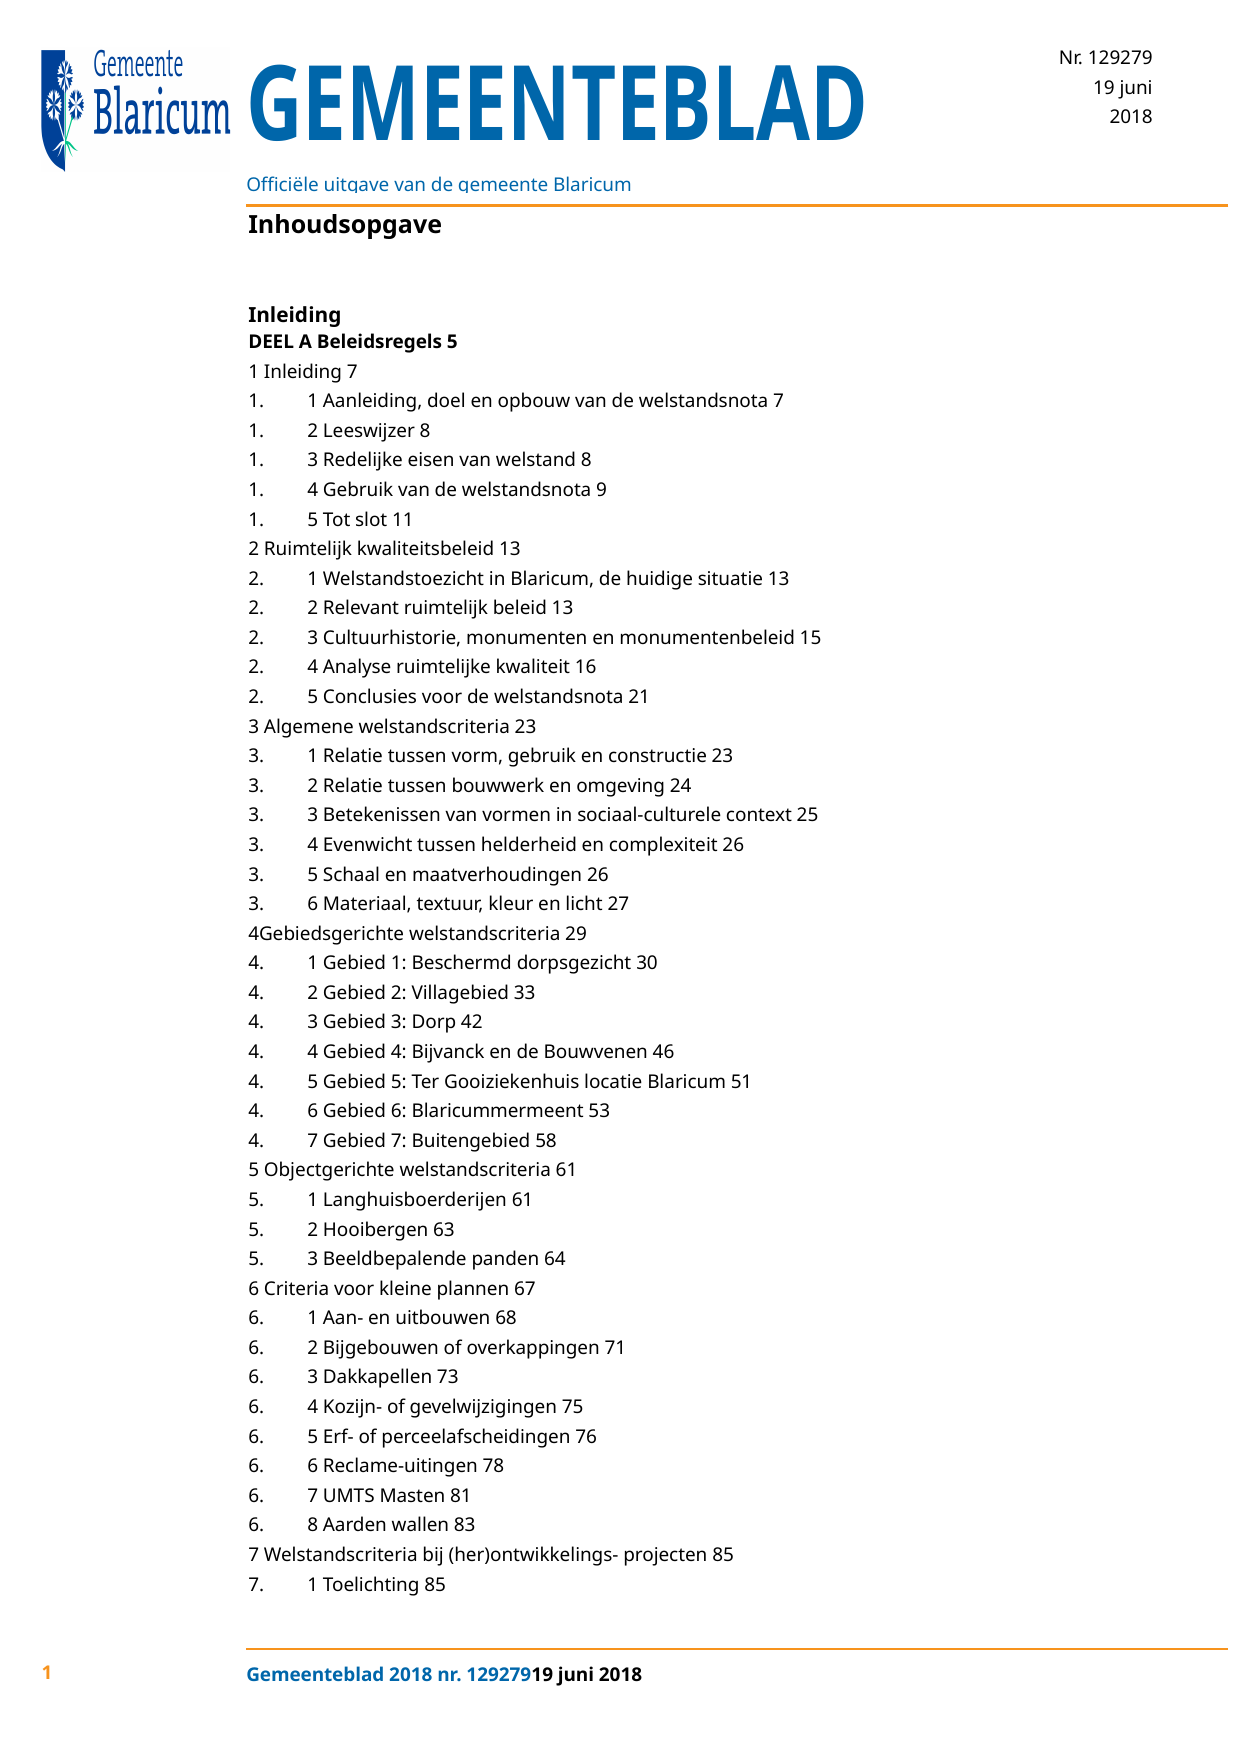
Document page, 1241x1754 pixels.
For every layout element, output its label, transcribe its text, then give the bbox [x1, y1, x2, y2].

list 7 UMTS Masten 81 [248, 1482, 1152, 1508]
text 2 Ruimtelijk kwaliteitsbeleid 13 [248, 535, 1152, 561]
list 4 Kozijn- of gevelwijzigingen 75 [248, 1393, 1152, 1419]
list 4 Evenwicht tussen helderheid en complexiteit 26 [248, 831, 1152, 857]
text 3 Algemene welstandscriteria 23 [248, 713, 1152, 739]
list 1 Gebied 1: Beschermd dorpsgezicht 30 [248, 949, 1152, 975]
list 7 Gebied 7: Buitengebied 58 [248, 1127, 1152, 1153]
text Inhoudsopgave [248, 207, 1152, 241]
text Inleiding [248, 300, 1152, 328]
text DEEL A Beleidsregels 5 [248, 328, 1152, 354]
list 1 Aan- en uitbouwen 68 [248, 1304, 1152, 1330]
list 6 Gebied 6: Blaricummermeent 53 [248, 1097, 1152, 1123]
list 3 Cultuurhistorie, monumenten en monumentenbeleid 15 [248, 624, 1152, 650]
list 1 Langhuisboerderijen 61 [248, 1186, 1152, 1212]
list 3 Beeldbepalende panden 64 [248, 1245, 1152, 1271]
list 5 Schaal en maatverhoudingen 26 [248, 861, 1152, 887]
list 4 Gebruik van de welstandsnota 9 [248, 476, 1152, 502]
list 4 Gebied 4: Bijvanck en de Bouwvenen 46 [248, 1038, 1152, 1064]
list 1 Relatie tussen vorm, gebruik en constructie 23 [248, 742, 1152, 768]
list 3 Betekenissen van vormen in sociaal-culturele context 25 [248, 802, 1152, 827]
list 5 Gebied 5: Ter Gooiziekenhuis locatie Blaricum 51 [248, 1068, 1152, 1094]
text 6 Criteria voor kleine plannen 67 [248, 1275, 1152, 1301]
list 1 Toelichting 85 [248, 1571, 1152, 1597]
list 5 Erf- of perceelafscheidingen 76 [248, 1423, 1152, 1449]
list 2 Relevant ruimtelijk beleid 13 [248, 594, 1152, 620]
text 7 Welstandscriteria bij (her)ontwikkelings- projecten 85 [248, 1541, 1152, 1567]
list 1 Welstandstoezicht in Blaricum, de huidige situatie 13 [248, 565, 1152, 591]
list 2 Gebied 2: Villagebied 33 [248, 979, 1152, 1005]
list 3 Gebied 3: Dorp 42 [248, 1009, 1152, 1034]
list 1 Aanleiding, doel en opbouw van de welstandsnota 7 [248, 387, 1152, 413]
list 2 Bijgebouwen of overkappingen 71 [248, 1334, 1152, 1360]
list 8 Aarden wallen 83 [248, 1512, 1152, 1537]
text 5 Objectgerichte welstandscriteria 61 [248, 1157, 1152, 1182]
list 3 Dakkapellen 73 [248, 1364, 1152, 1389]
list 2 Leeswijzer 8 [248, 417, 1152, 443]
list 2 Relatie tussen bouwwerk en omgeving 24 [248, 772, 1152, 798]
list 6 Materiaal, textuur, kleur en licht 27 [248, 890, 1152, 916]
text 4Gebiedsgerichte welstandscriteria 29 [248, 920, 1152, 946]
text 1 Inleiding 7 [248, 358, 1152, 384]
list 4 Analyse ruimtelijke kwaliteit 16 [248, 654, 1152, 679]
list 2 Hooibergen 63 [248, 1216, 1152, 1242]
picture [41, 47, 231, 172]
list 3 Redelijke eisen van welstand 8 [248, 447, 1152, 472]
list 5 Conclusies voor de welstandsnota 21 [248, 683, 1152, 709]
list 6 Reclame-uitingen 78 [248, 1452, 1152, 1478]
list 5 Tot slot 11 [248, 506, 1152, 532]
